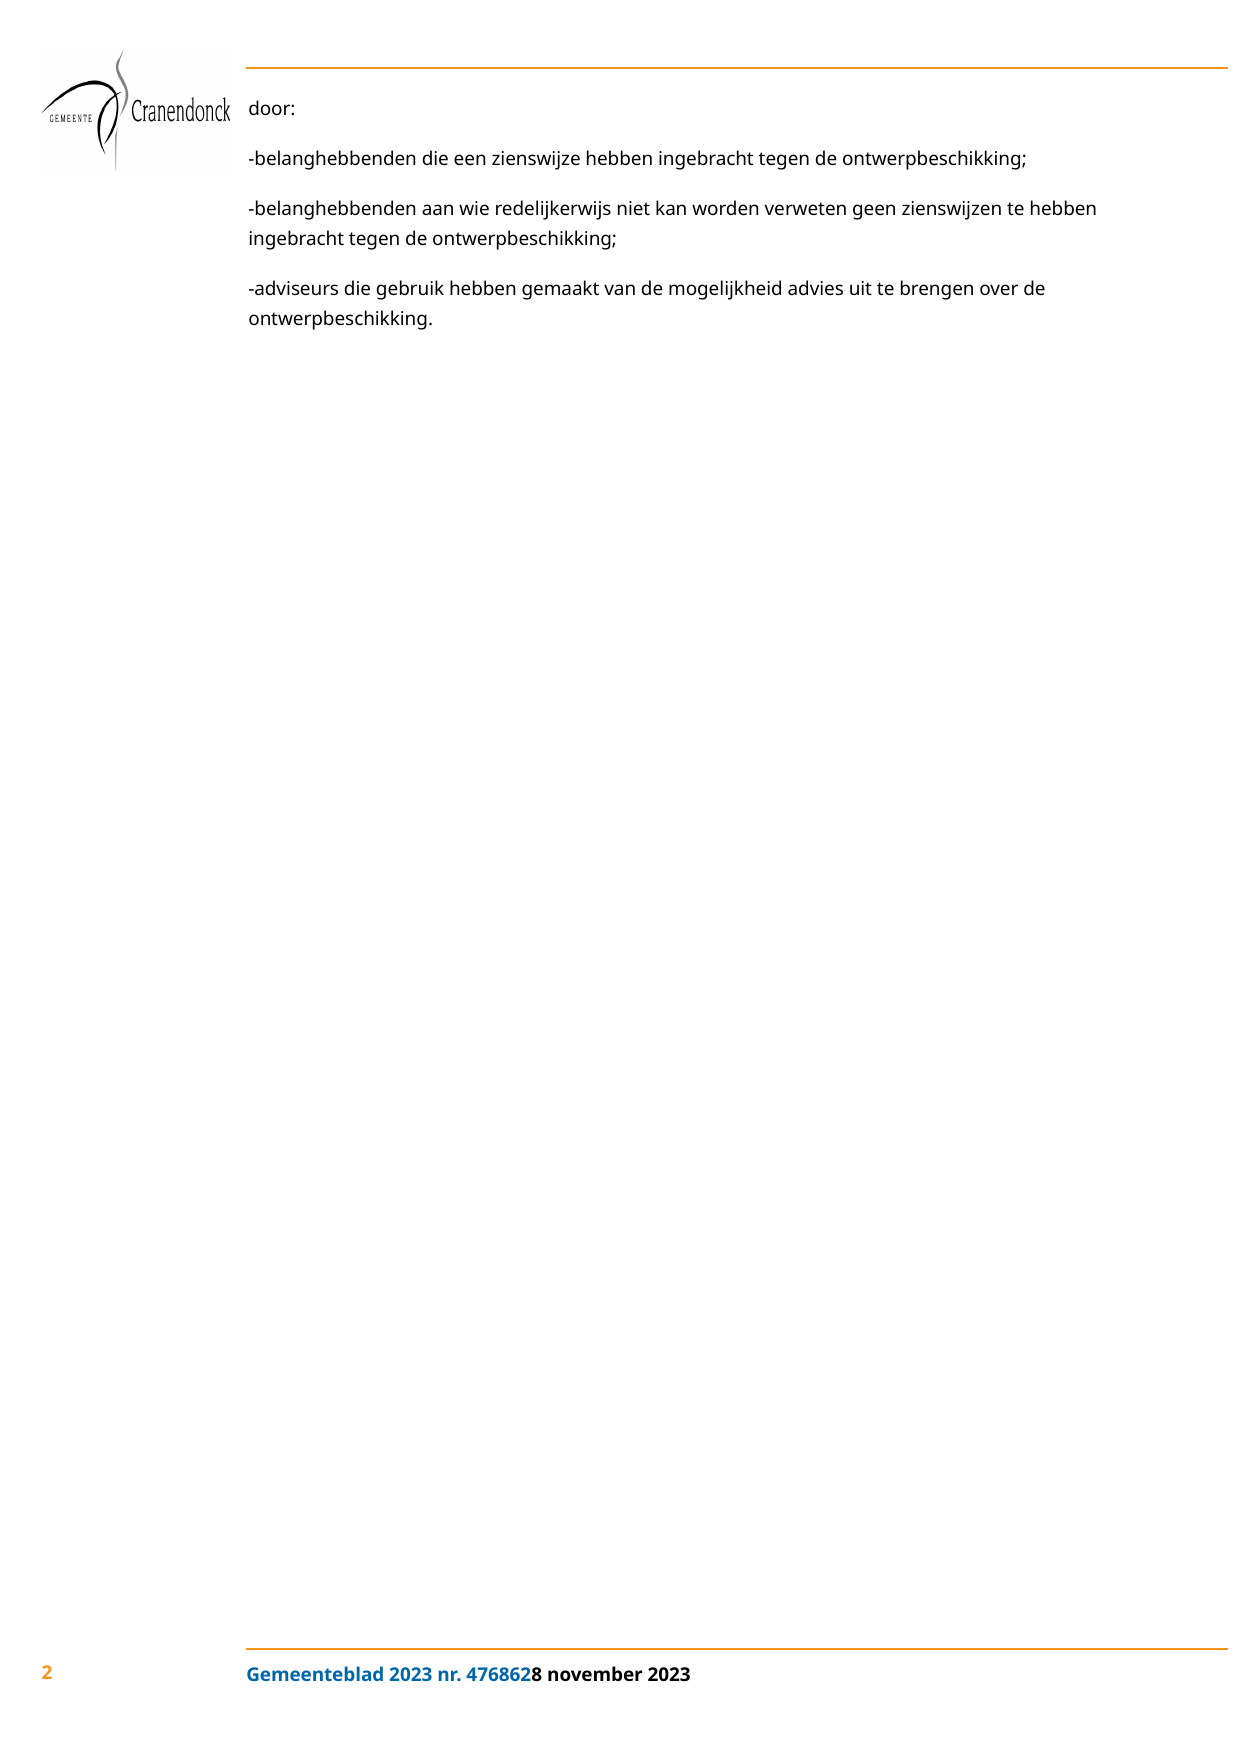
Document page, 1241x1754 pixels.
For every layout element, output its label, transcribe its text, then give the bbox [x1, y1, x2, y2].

text -belanghebbenden die een zienswijze hebben ingebracht tegen de ontwerpbeschikking; [248, 145, 1152, 171]
picture [41, 47, 231, 172]
text -belanghebbenden aan wie redelijkerwijs niet kan worden verweten geen zienswijzen te hebben ingebracht tegen de ontwerpbeschikking; [248, 196, 1152, 251]
text door: [248, 95, 1152, 121]
text -adviseurs die gebruik hebben gemaakt van de mogelijkheid advies uit te brengen over de ontwerpbeschikking. [248, 276, 1152, 331]
